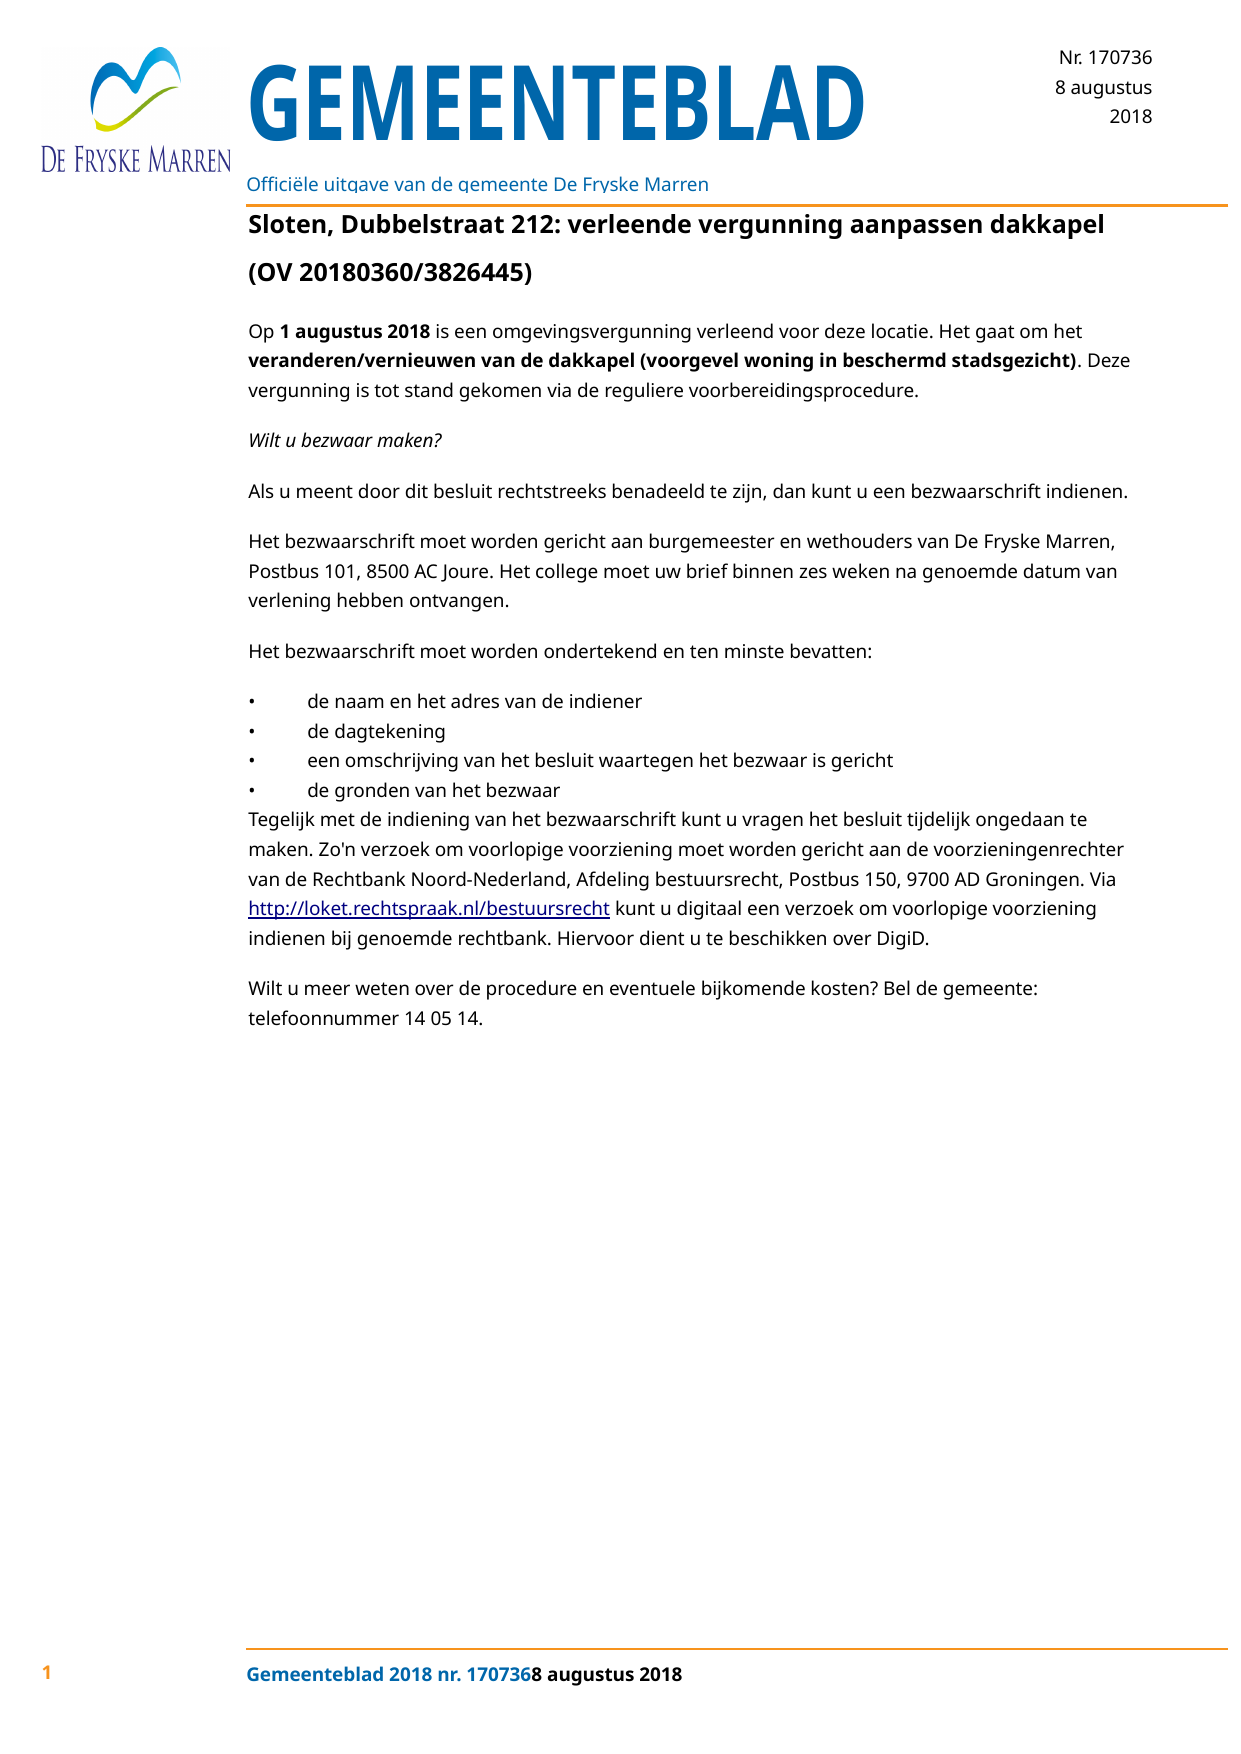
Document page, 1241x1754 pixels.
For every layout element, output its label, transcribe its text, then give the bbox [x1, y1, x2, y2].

list de gronden van het bezwaar [248, 777, 1152, 803]
text Sloten, Dubbelstraat 212: verleende vergunning aanpassen dakkapel (OV 20180360/3826445) [248, 207, 1152, 288]
list een omschrijving van het besluit waartegen het bezwaar is gericht [248, 747, 1152, 773]
list de dagtekening [248, 718, 1152, 744]
text Als u meent door dit besluit rechtstreeks benadeeld te zijn, dan kunt u een bezwaarschrift indienen. [248, 478, 1152, 504]
text Het bezwaarschrift moet worden ondertekend en ten minste bevatten: [248, 638, 1152, 664]
text Tegelijk met de indiening van het bezwaarschrift kunt u vragen het besluit tijdelijk ongedaan te maken. Zo'n verzoek om voorlopige voorziening moet worden gericht aan de voorzieningenrechter van de Rechtbank Noord-Nederland, Afdeling bestuursrecht, Postbus 150, 9700 AD Groningen. Via http://loket.rechtspraak.nl/bestuursrecht kunt u digitaal een verzoek om voorlopige voorziening indienen bij genoemde rechtbank. Hiervoor dient u te beschikken over DigiD. [248, 807, 1152, 951]
text Wilt u bezwaar maken? [248, 427, 1152, 453]
text Het bezwaarschrift moet worden gericht aan burgemeester en wethouders van De Fryske Marren, Postbus 101, 8500 AC Joure. Het college moet uw brief binnen zes weken na genoemde datum van verlening hebben ontvangen. [248, 528, 1152, 613]
text Wilt u meer weten over de procedure en eventuele bijkomende kosten? Bel de gemeente: telefoonnummer 14 05 14. [248, 975, 1152, 1031]
list de naam en het adres van de indiener [248, 688, 1152, 714]
picture [41, 47, 231, 172]
text Op 1 augustus 2018 is een omgevingsvergunning verleend voor deze locatie. Het gaat om het veranderen/vernieuwen van de dakkapel (voorgevel woning in beschermd stadsgezicht). Deze vergunning is tot stand gekomen via de reguliere voorbereidingsprocedure. [248, 318, 1152, 403]
